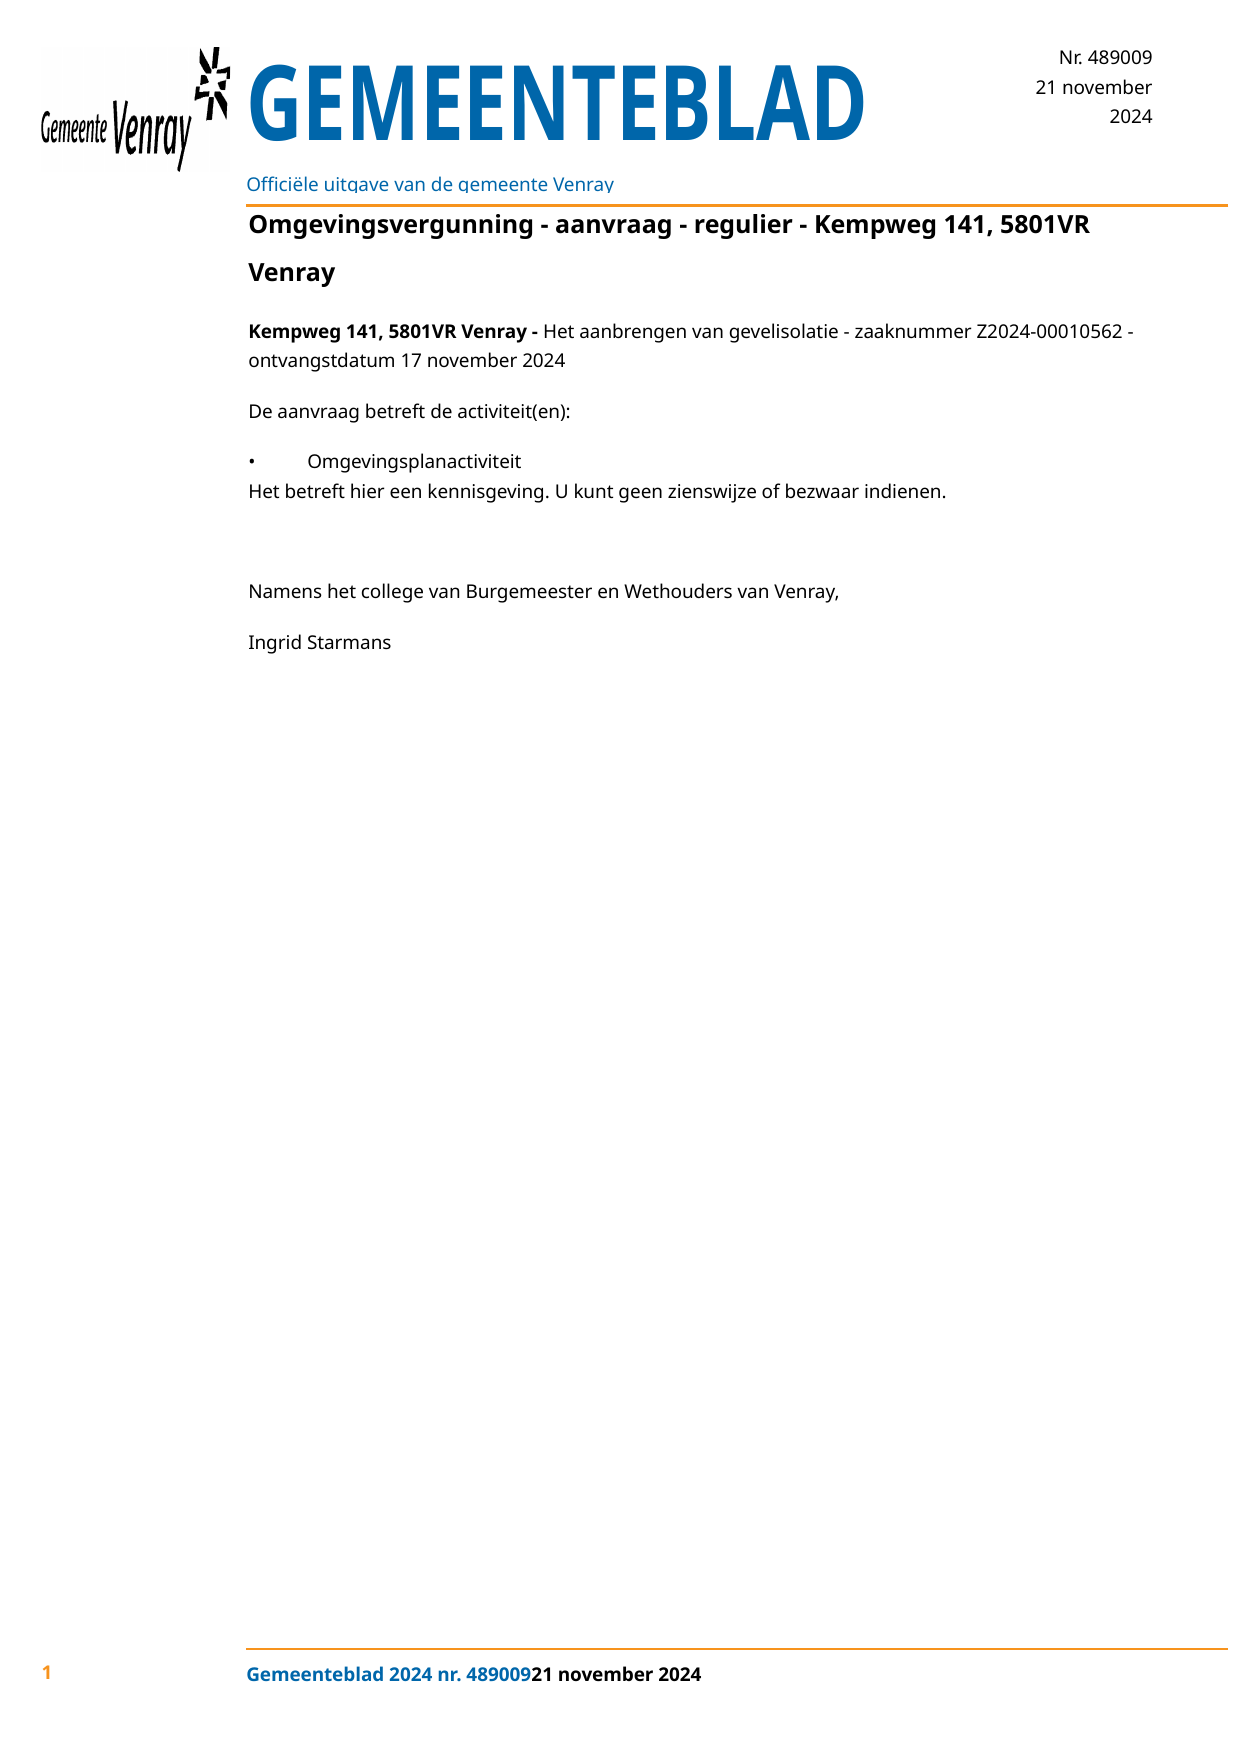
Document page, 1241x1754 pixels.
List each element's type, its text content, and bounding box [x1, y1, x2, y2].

text Namens het college van Burgemeester en Wethouders van Venray, [248, 579, 1152, 604]
text Ingrid Starmans [248, 629, 1152, 655]
list Omgevingsplanactiviteit [248, 448, 1152, 474]
text De aanvraag betreft de activiteit(en): [248, 398, 1152, 424]
text Het betreft hier een kennisgeving. U kunt geen zienswijze of bezwaar indienen. [248, 478, 1152, 504]
text Kempweg 141, 5801VR Venray - Het aanbrengen van gevelisolatie - zaaknummer Z2024-00010562 - ontvangstdatum 17 november 2024 [248, 318, 1152, 373]
picture [41, 47, 231, 172]
text Omgevingsvergunning - aanvraag - regulier - Kempweg 141, 5801VR Venray [248, 207, 1152, 288]
